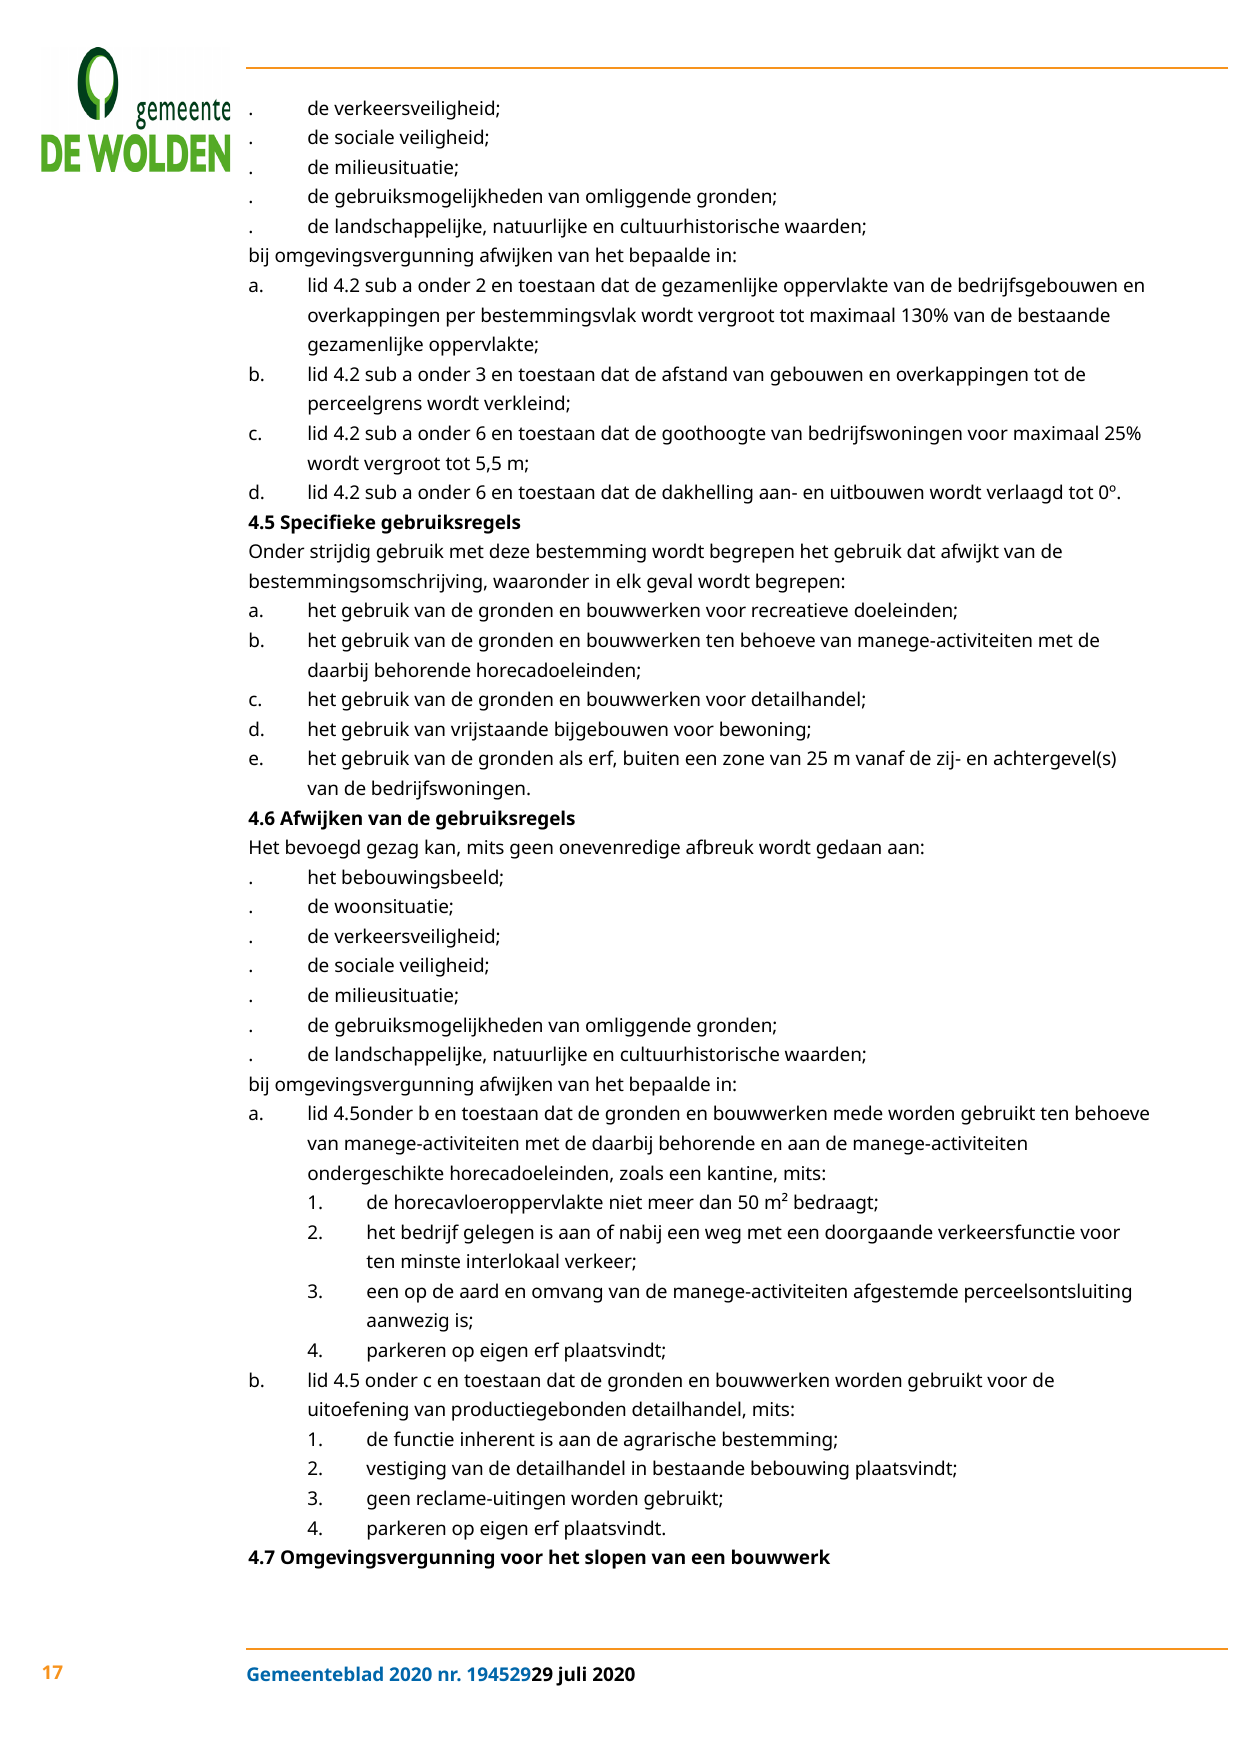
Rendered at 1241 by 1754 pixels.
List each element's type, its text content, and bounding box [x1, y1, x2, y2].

list het bebouwingsbeeld; [248, 864, 1152, 890]
list lid 4.5onder b en toestaan dat de gronden en bouwwerken mede worden gebruikt ten behoeve van manege-activiteiten met de daarbij behorende en aan de manege-activiteiten ondergeschikte horecadoeleinden, zoals een kantine, mits: [248, 1101, 1152, 1186]
list de gebruiksmogelijkheden van omliggende gronden; [248, 1012, 1152, 1038]
list de milieusituatie; [248, 982, 1152, 1008]
list lid 4.2 sub a onder 3 en toestaan dat de afstand van gebouwen en overkappingen tot de perceelgrens wordt verkleind; [248, 361, 1152, 416]
text Het bevoegd gezag kan, mits geen onevenredige afbreuk wordt gedaan aan: [248, 834, 1152, 860]
text 4.5 Specifieke gebruiksregels [248, 509, 1152, 535]
picture [41, 47, 231, 172]
list het gebruik van de gronden als erf, buiten een zone van 25 m vanaf de zij- en achtergevel(s) van de bedrijfswoningen. [248, 746, 1152, 801]
list de verkeersveiligheid; [248, 923, 1152, 949]
list lid 4.2 sub a onder 6 en toestaan dat de dakhelling aan- en uitbouwen wordt verlaagd tot 0º. [248, 479, 1152, 505]
list de verkeersveiligheid; [248, 95, 1152, 121]
list het gebruik van de gronden en bouwwerken voor detailhandel; [248, 686, 1152, 712]
list de sociale veiligheid; [248, 953, 1152, 978]
list lid 4.2 sub a onder 2 en toestaan dat de gezamenlijke oppervlakte van de bedrijfsgebouwen en overkappingen per bestemmingsvlak wordt vergroot tot maximaal 130% van de bestaande gezamenlijke oppervlakte; [248, 272, 1152, 357]
list het gebruik van vrijstaande bijgebouwen voor bewoning; [248, 716, 1152, 742]
text bij omgevingsvergunning afwijken van het bepaalde in: [248, 1071, 1152, 1097]
text Onder strijdig gebruik met deze bestemming wordt begrepen het gebruik dat afwijkt van de bestemmingsomschrijving, waaronder in elk geval wordt begrepen: [248, 538, 1152, 594]
list het gebruik van de gronden en bouwwerken voor recreatieve doeleinden; [248, 598, 1152, 623]
list de landschappelijke, natuurlijke en cultuurhistorische waarden; [248, 213, 1152, 239]
list het bedrijf gelegen is aan of nabij een weg met een doorgaande verkeersfunctie voor ten minste interlokaal verkeer; [307, 1219, 1152, 1274]
list parkeren op eigen erf plaatsvindt; [307, 1337, 1152, 1363]
list parkeren op eigen erf plaatsvindt. [307, 1515, 1152, 1541]
list een op de aard en omvang van de manege-activiteiten afgestemde perceelsontsluiting aanwezig is; [307, 1278, 1152, 1333]
list de woonsituatie; [248, 893, 1152, 919]
list de milieusituatie; [248, 154, 1152, 180]
list de functie inherent is aan de agrarische bestemming; [307, 1426, 1152, 1452]
list vestiging van de detailhandel in bestaande bebouwing plaatsvindt; [307, 1456, 1152, 1481]
list het gebruik van de gronden en bouwwerken ten behoeve van manege-activiteiten met de daarbij behorende horecadoeleinden; [248, 627, 1152, 683]
list de sociale veiligheid; [248, 124, 1152, 150]
list lid 4.2 sub a onder 6 en toestaan dat de goothoogte van bedrijfswoningen voor maximaal 25% wordt vergroot tot 5,5 m; [248, 420, 1152, 476]
list de landschappelijke, natuurlijke en cultuurhistorische waarden; [248, 1041, 1152, 1067]
list geen reclame-uitingen worden gebruikt; [307, 1485, 1152, 1511]
text 4.7 Omgevingsvergunning voor het slopen van een bouwwerk [248, 1544, 1152, 1570]
list de gebruiksmogelijkheden van omliggende gronden; [248, 183, 1152, 209]
list lid 4.5 onder c en toestaan dat de gronden en bouwwerken worden gebruikt voor de uitoefening van productiegebonden detailhandel, mits: [248, 1367, 1152, 1422]
list de horecavloeroppervlakte niet meer dan 50 m² bedraagt; [307, 1189, 1152, 1215]
text 4.6 Afwijken van de gebruiksregels [248, 805, 1152, 831]
text bij omgevingsvergunning afwijken van het bepaalde in: [248, 243, 1152, 268]
